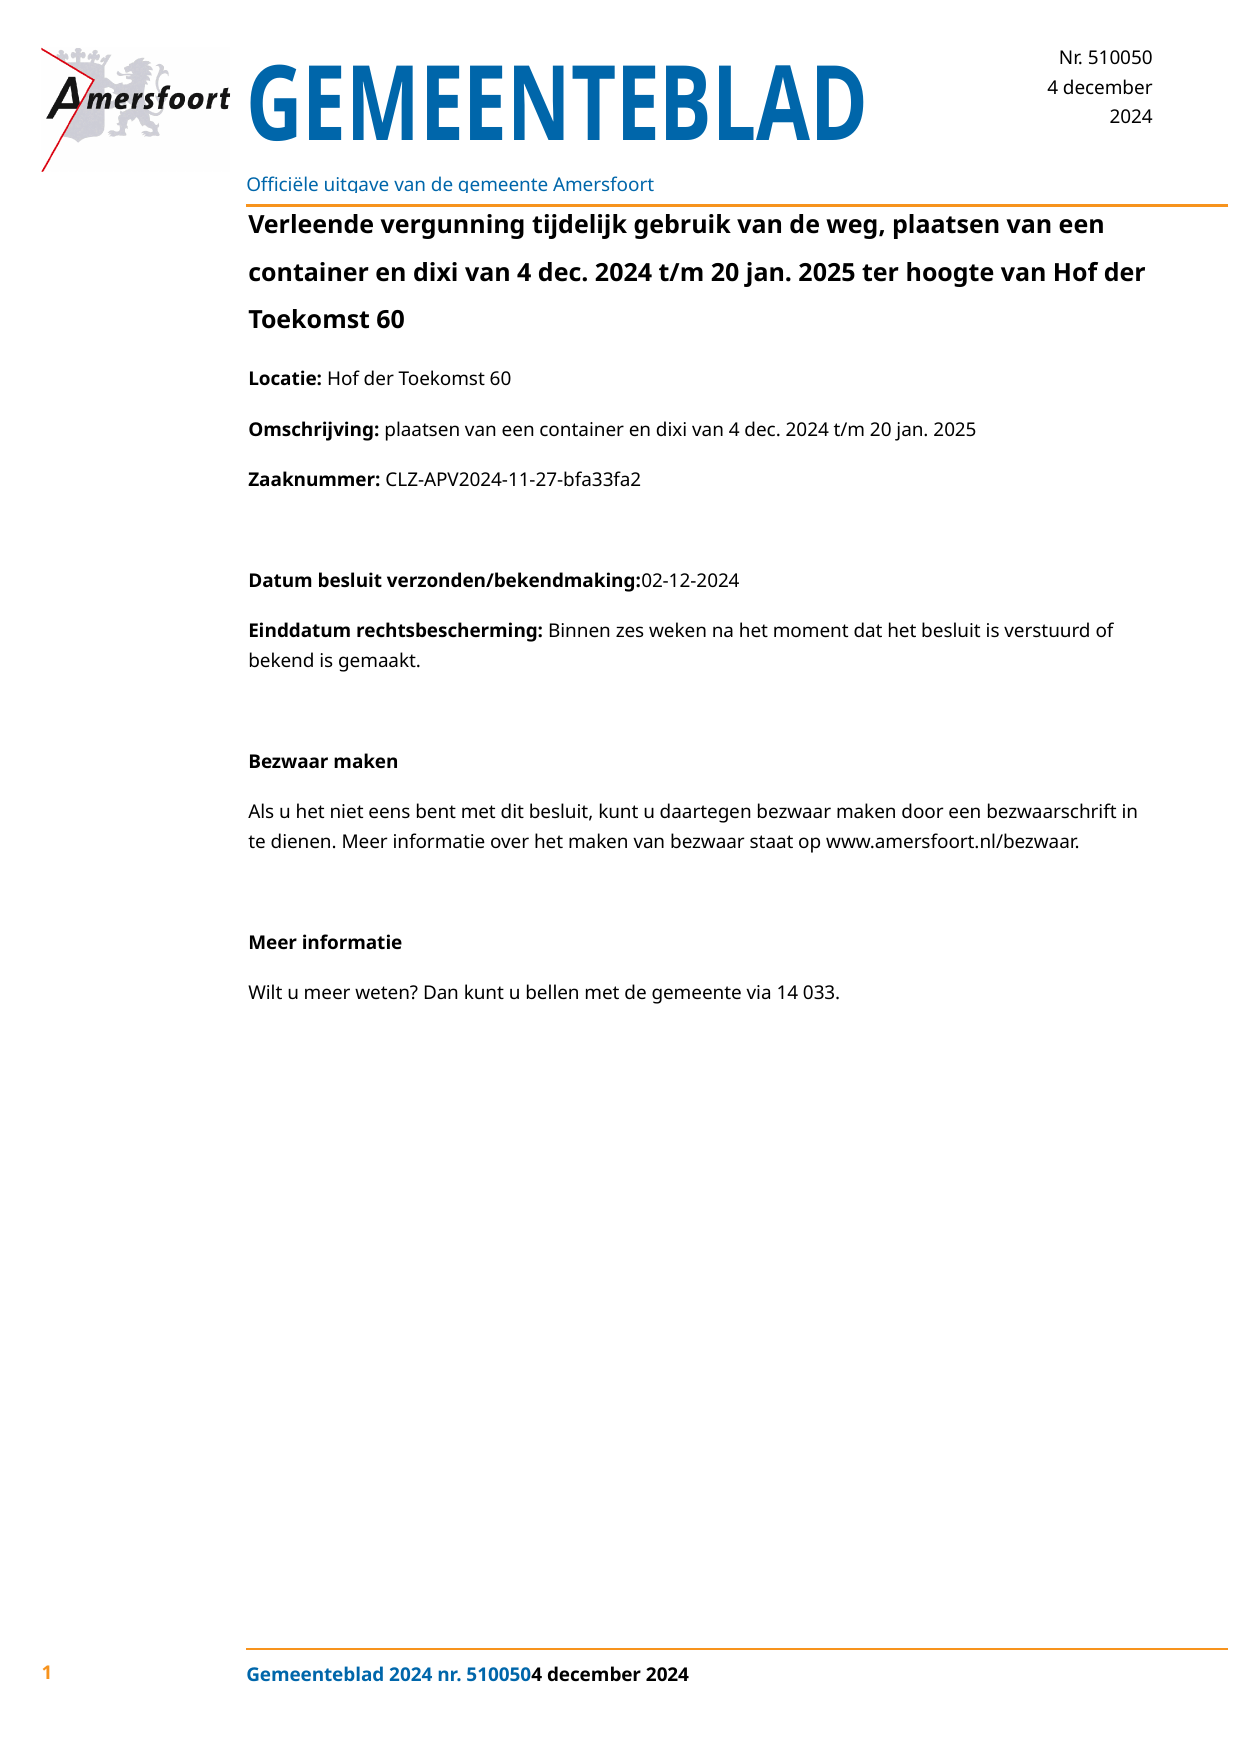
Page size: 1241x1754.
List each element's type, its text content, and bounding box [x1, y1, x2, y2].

text Verleende vergunning tijdelijk gebruik van de weg, plaatsen van een container en dixi van 4 dec. 2024 t/m 20 jan. 2025 ter hoogte van Hof der Toekomst 60 [248, 207, 1152, 336]
picture [41, 47, 231, 172]
text Datum besluit verzonden/bekendmaking:02-12-2024 [248, 567, 1152, 593]
text Meer informatie [248, 929, 1152, 954]
text Omschrijving: plaatsen van een container en dixi van 4 dec. 2024 t/m 20 jan. 2025 [248, 416, 1152, 442]
text Wilt u meer weten? Dan kunt u bellen met de gemeente via 14 033. [248, 979, 1152, 1005]
text Locatie: Hof der Toekomst 60 [248, 366, 1152, 391]
text Bezwaar maken [248, 748, 1152, 774]
text Einddatum rechtsbescherming: Binnen zes weken na het moment dat het besluit is verstuurd of bekend is gemaakt. [248, 618, 1152, 673]
text Als u het niet eens bent met dit besluit, kunt u daartegen bezwaar maken door een bezwaarschrift in te dienen. Meer informatie over het maken van bezwaar staat op www.amersfoort.nl/bezwaar. [248, 798, 1152, 854]
text Zaaknummer: CLZ-APV2024-11-27-bfa33fa2 [248, 466, 1152, 492]
